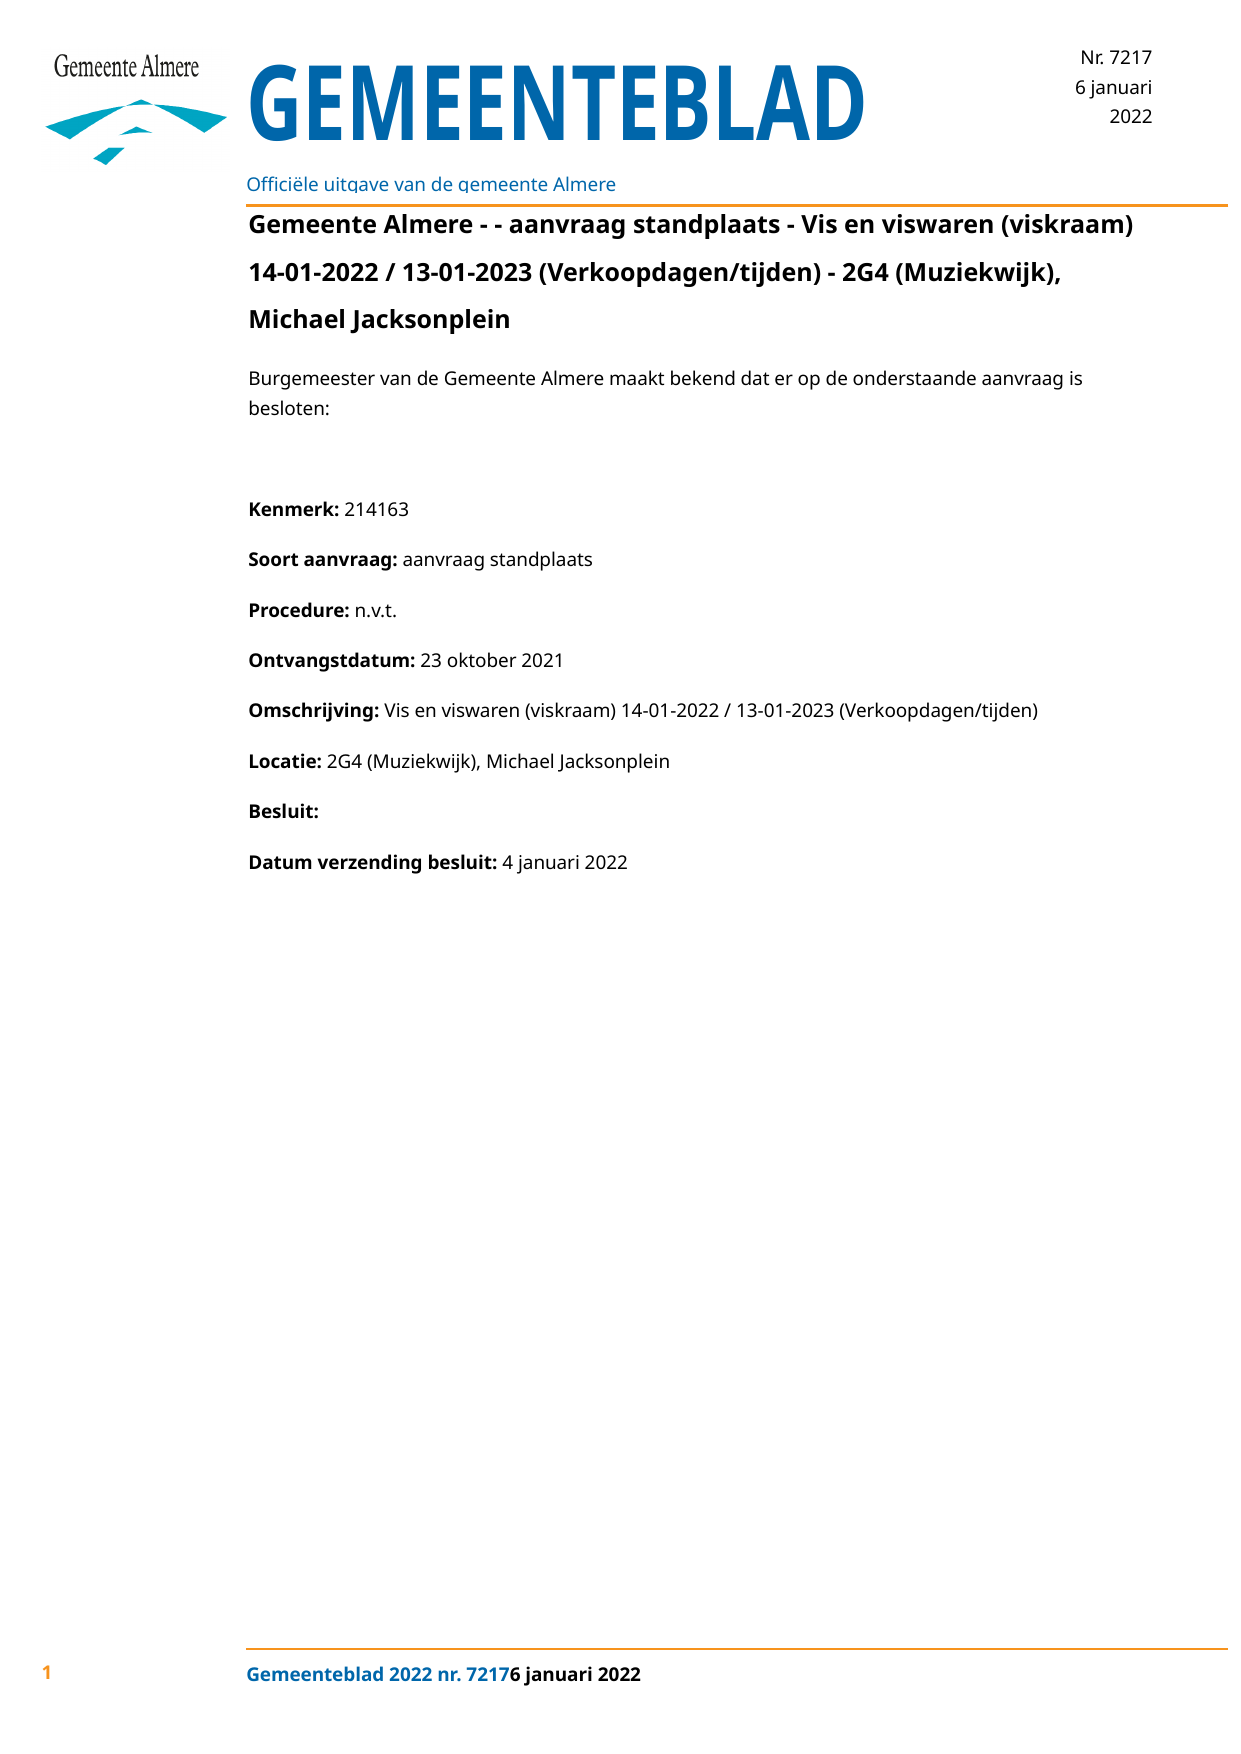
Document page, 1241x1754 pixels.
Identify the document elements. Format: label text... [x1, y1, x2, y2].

text Soort aanvraag: aanvraag standplaats [248, 546, 1152, 572]
text Procedure: n.v.t. [248, 597, 1152, 622]
text Datum verzending besluit: 4 januari 2022 [248, 849, 1152, 874]
text Omschrijving: Vis en viswaren (viskraam) 14-01-2022 / 13-01-2023 (Verkoopdagen/tijden) [248, 698, 1152, 723]
picture [41, 47, 231, 172]
text Gemeente Almere - - aanvraag standplaats - Vis en viswaren (viskraam) 14-01-2022 / 13-01-2023 (Verkoopdagen/tijden) - 2G4 (Muziekwijk), Michael Jacksonplein [248, 207, 1152, 336]
text Kenmerk: 214163 [248, 496, 1152, 522]
text Burgemeester van de Gemeente Almere maakt bekend dat er op de onderstaande aanvraag is besloten: [248, 366, 1152, 421]
text Ontvangstdatum: 23 oktober 2021 [248, 647, 1152, 673]
text Locatie: 2G4 (Muziekwijk), Michael Jacksonplein [248, 748, 1152, 774]
text Besluit: [248, 798, 1152, 824]
